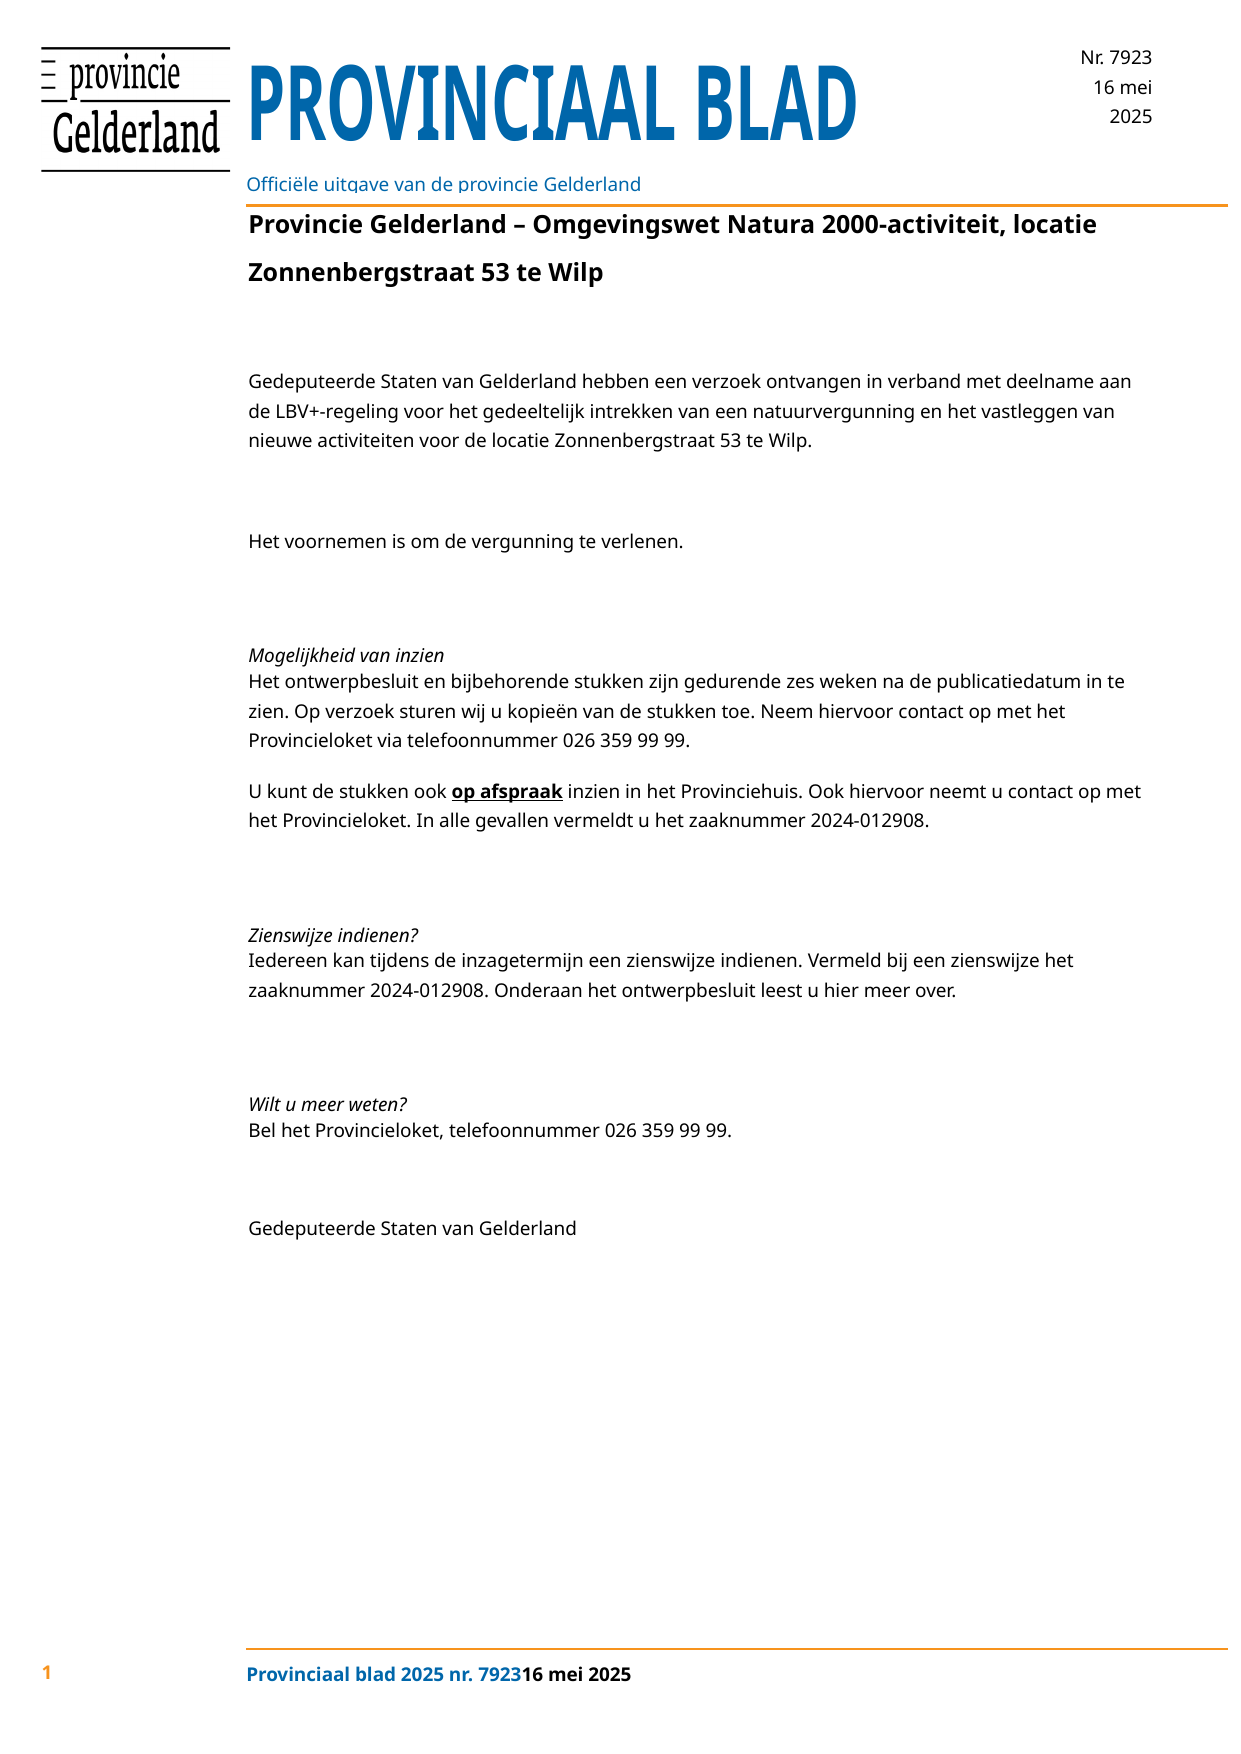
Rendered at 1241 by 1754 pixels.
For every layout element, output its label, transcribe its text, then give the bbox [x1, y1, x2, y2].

text Iedereen kan tijdens de inzagetermijn een zienswijze indienen. Vermeld bij een zienswijze het zaaknummer 2024-012908. Onderaan het ontwerpbesluit leest u hier meer over. [248, 948, 1152, 1003]
text Gedeputeerde Staten van Gelderland hebben een verzoek ontvangen in verband met deelname aan de LBV+-regeling voor het gedeeltelijk intrekken van een natuurvergunning en het vastleggen van nieuwe activiteiten voor de locatie Zonnenbergstraat 53 te Wilp. [248, 368, 1152, 453]
text Mogelijkheid van inzien [248, 643, 1152, 668]
picture [41, 47, 231, 172]
text Het voornemen is om de vergunning te verlenen. [248, 528, 1152, 554]
text Zienswijze indienen? [248, 922, 1152, 948]
text Het ontwerpbesluit en bijbehorende stukken zijn gedurende zes weken na de publicatiedatum in te zien. Op verzoek sturen wij u kopieën van de stukken toe. Neem hiervoor contact op met het Provincieloket via telefoonnummer 026 359 99 99. [248, 668, 1152, 753]
text Gedeputeerde Staten van Gelderland [248, 1216, 1152, 1241]
text Bel het Provincieloket, telefoonnummer 026 359 99 99. [248, 1117, 1152, 1143]
text Wilt u meer weten? [248, 1092, 1152, 1117]
text Provincie Gelderland – Omgevingswet Natura 2000-activiteit, locatie Zonnenbergstraat 53 te Wilp [248, 207, 1152, 288]
text U kunt de stukken ook op afspraak inzien in het Provinciehuis. Ook hiervoor neemt u contact op met het Provincieloket. In alle gevallen vermeldt u het zaaknummer 2024-012908. [248, 778, 1152, 833]
